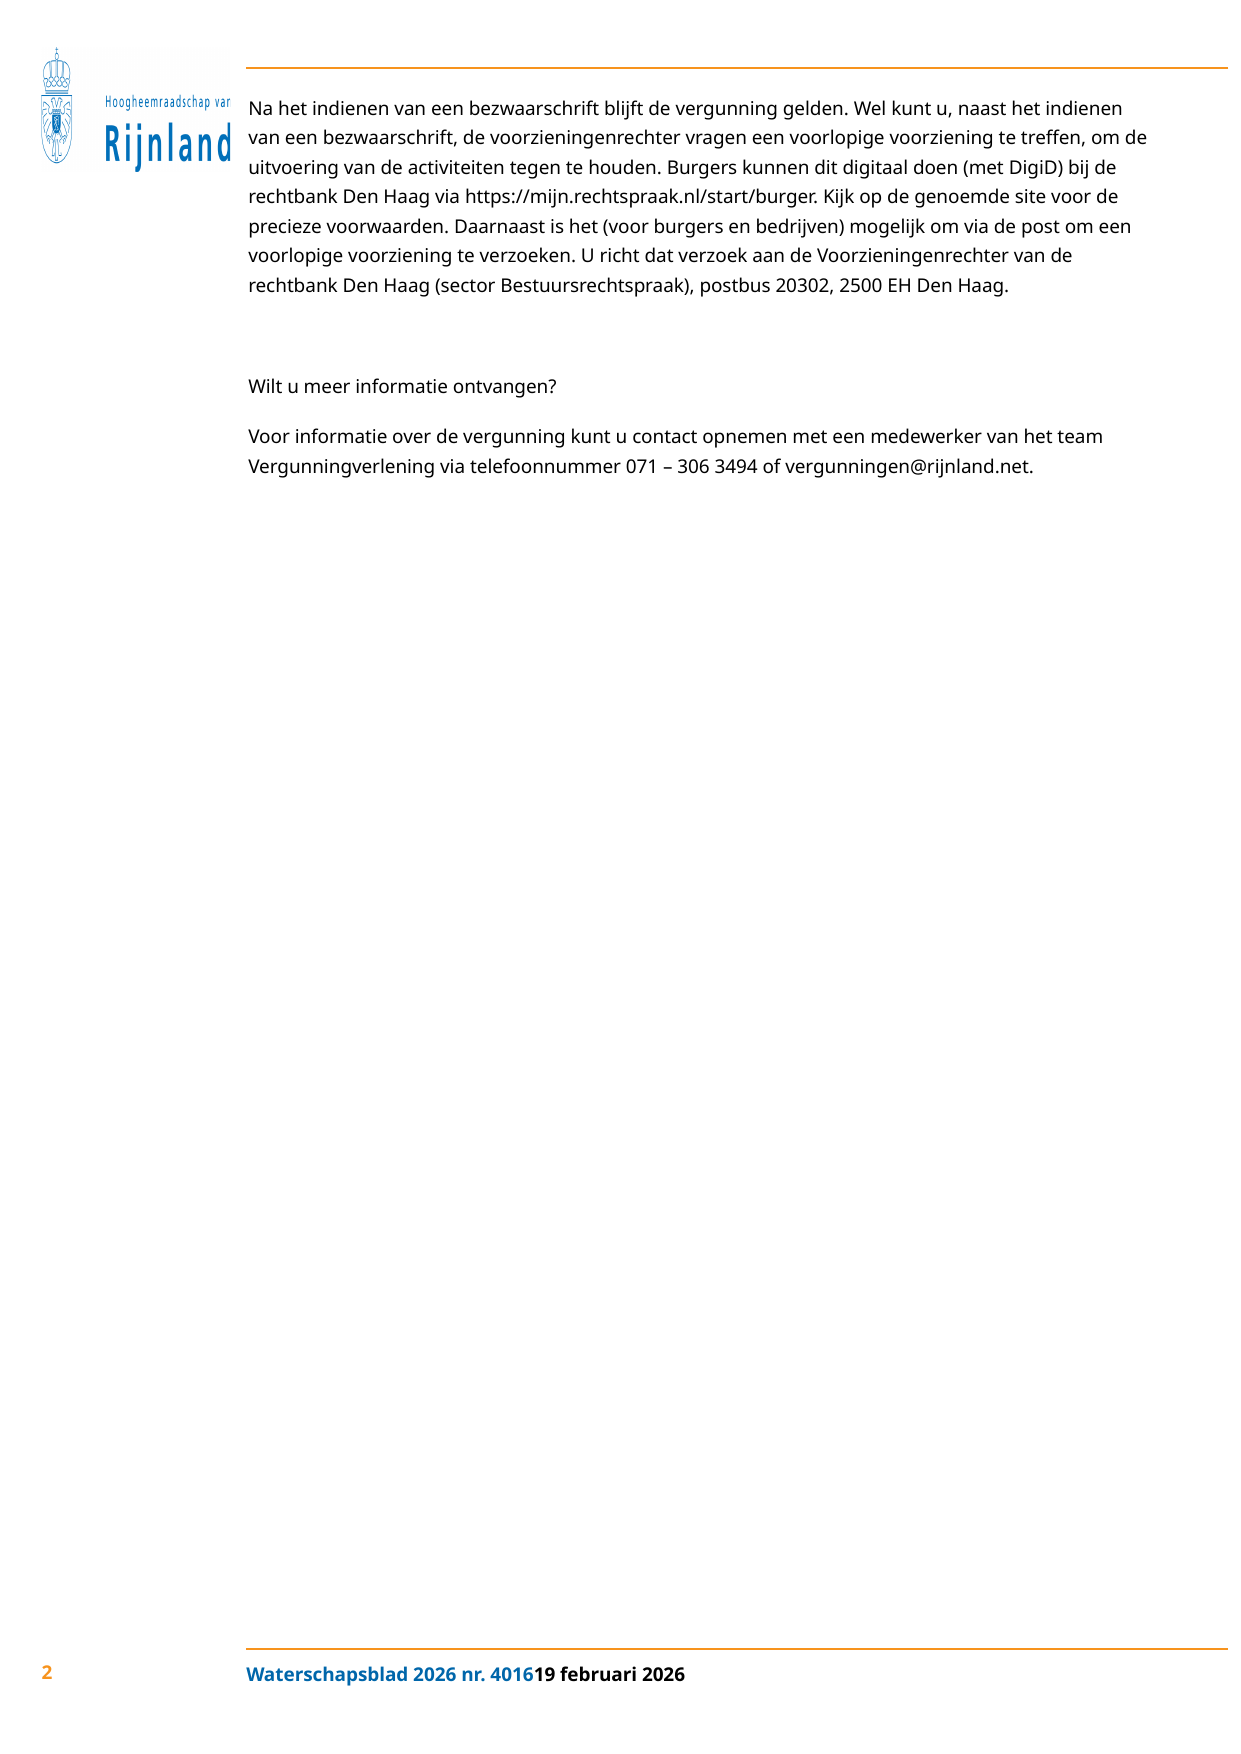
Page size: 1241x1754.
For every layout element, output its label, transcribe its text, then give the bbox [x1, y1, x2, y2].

text Voor informatie over de vergunning kunt u contact opnemen met een medewerker van het team Vergunningverlening via telefoonnummer 071 – 306 3494 of vergunningen@rijnland.net. [248, 423, 1152, 479]
text Wilt u meer informatie ontvangen? [248, 373, 1152, 399]
text Na het indienen van een bezwaarschrift blijft de vergunning gelden. Wel kunt u, naast het indienen van een bezwaarschrift, de voorzieningenrechter vragen een voorlopige voorziening te treffen, om de uitvoering van de activiteiten tegen te houden. Burgers kunnen dit digitaal doen (met DigiD) bij de rechtbank Den Haag via https://mijn.rechtspraak.nl/start/burger. Kijk op de genoemde site voor de precieze voorwaarden. Daarnaast is het (voor burgers en bedrijven) mogelijk om via de post om een voorlopige voorziening te verzoeken. U richt dat verzoek aan de Voorzieningenrechter van de rechtbank Den Haag (sector Bestuursrechtspraak), postbus 20302, 2500 EH Den Haag. [248, 95, 1152, 298]
picture [41, 47, 231, 172]
